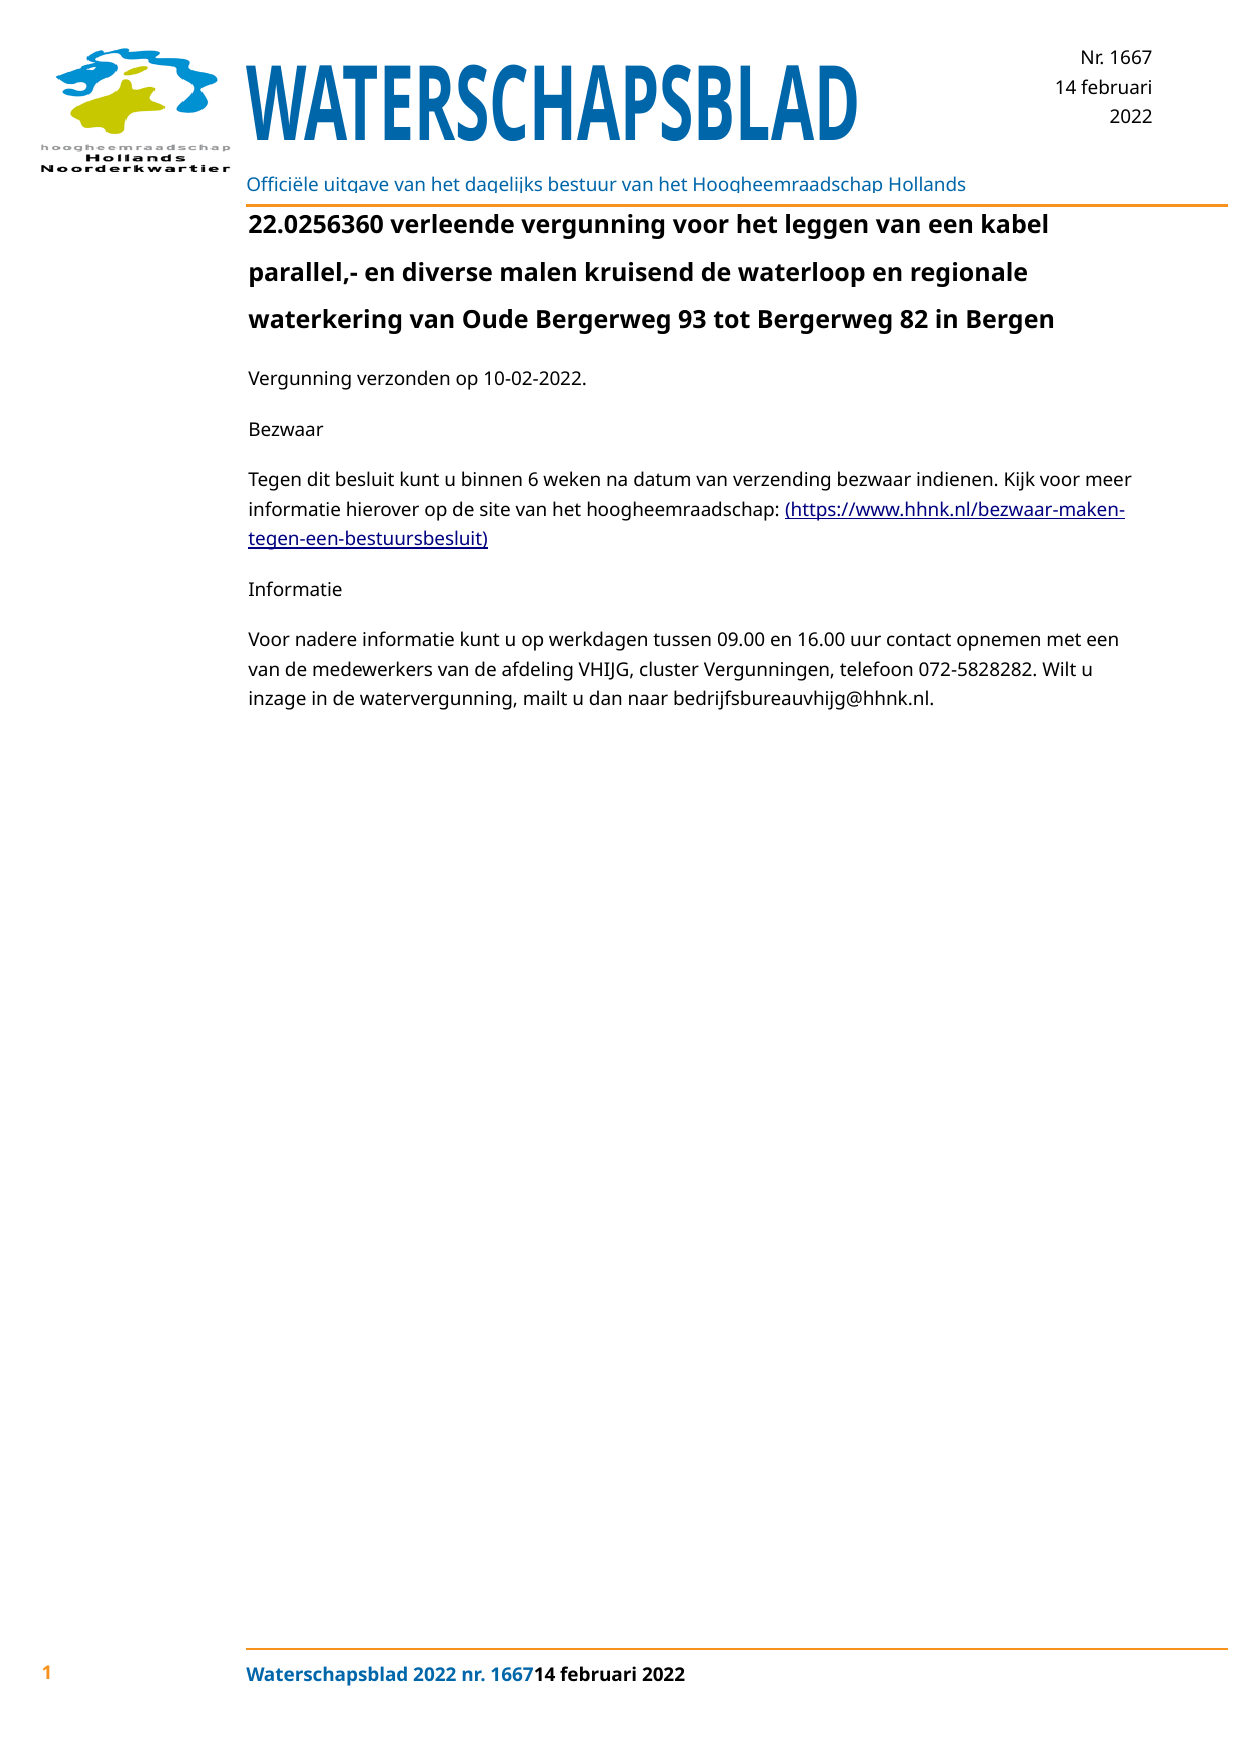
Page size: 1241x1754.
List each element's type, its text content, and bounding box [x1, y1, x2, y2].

text Vergunning verzonden op 10-02-2022. [248, 366, 1152, 391]
text Voor nadere informatie kunt u op werkdagen tussen 09.00 en 16.00 uur contact opnemen met een van de medewerkers van de afdeling VHIJG, cluster Vergunningen, telefoon 072-5828282. Wilt u inzage in de watervergunning, mailt u dan naar bedrijfsbureauvhijg@hhnk.nl. [248, 626, 1152, 711]
text Tegen dit besluit kunt u binnen 6 weken na datum van verzending bezwaar indienen. Kijk voor meer informatie hierover op de site van het hoogheemraadschap: (https://www.hhnk.nl/bezwaar-maken-tegen-een-bestuursbesluit) [248, 466, 1152, 551]
text Bezwaar [248, 416, 1152, 442]
picture [41, 47, 231, 172]
text Informatie [248, 576, 1152, 602]
text 22.0256360 verleende vergunning voor het leggen van een kabel parallel,- en diverse malen kruisend de waterloop en regionale waterkering van Oude Bergerweg 93 tot Bergerweg 82 in Bergen [248, 207, 1152, 336]
